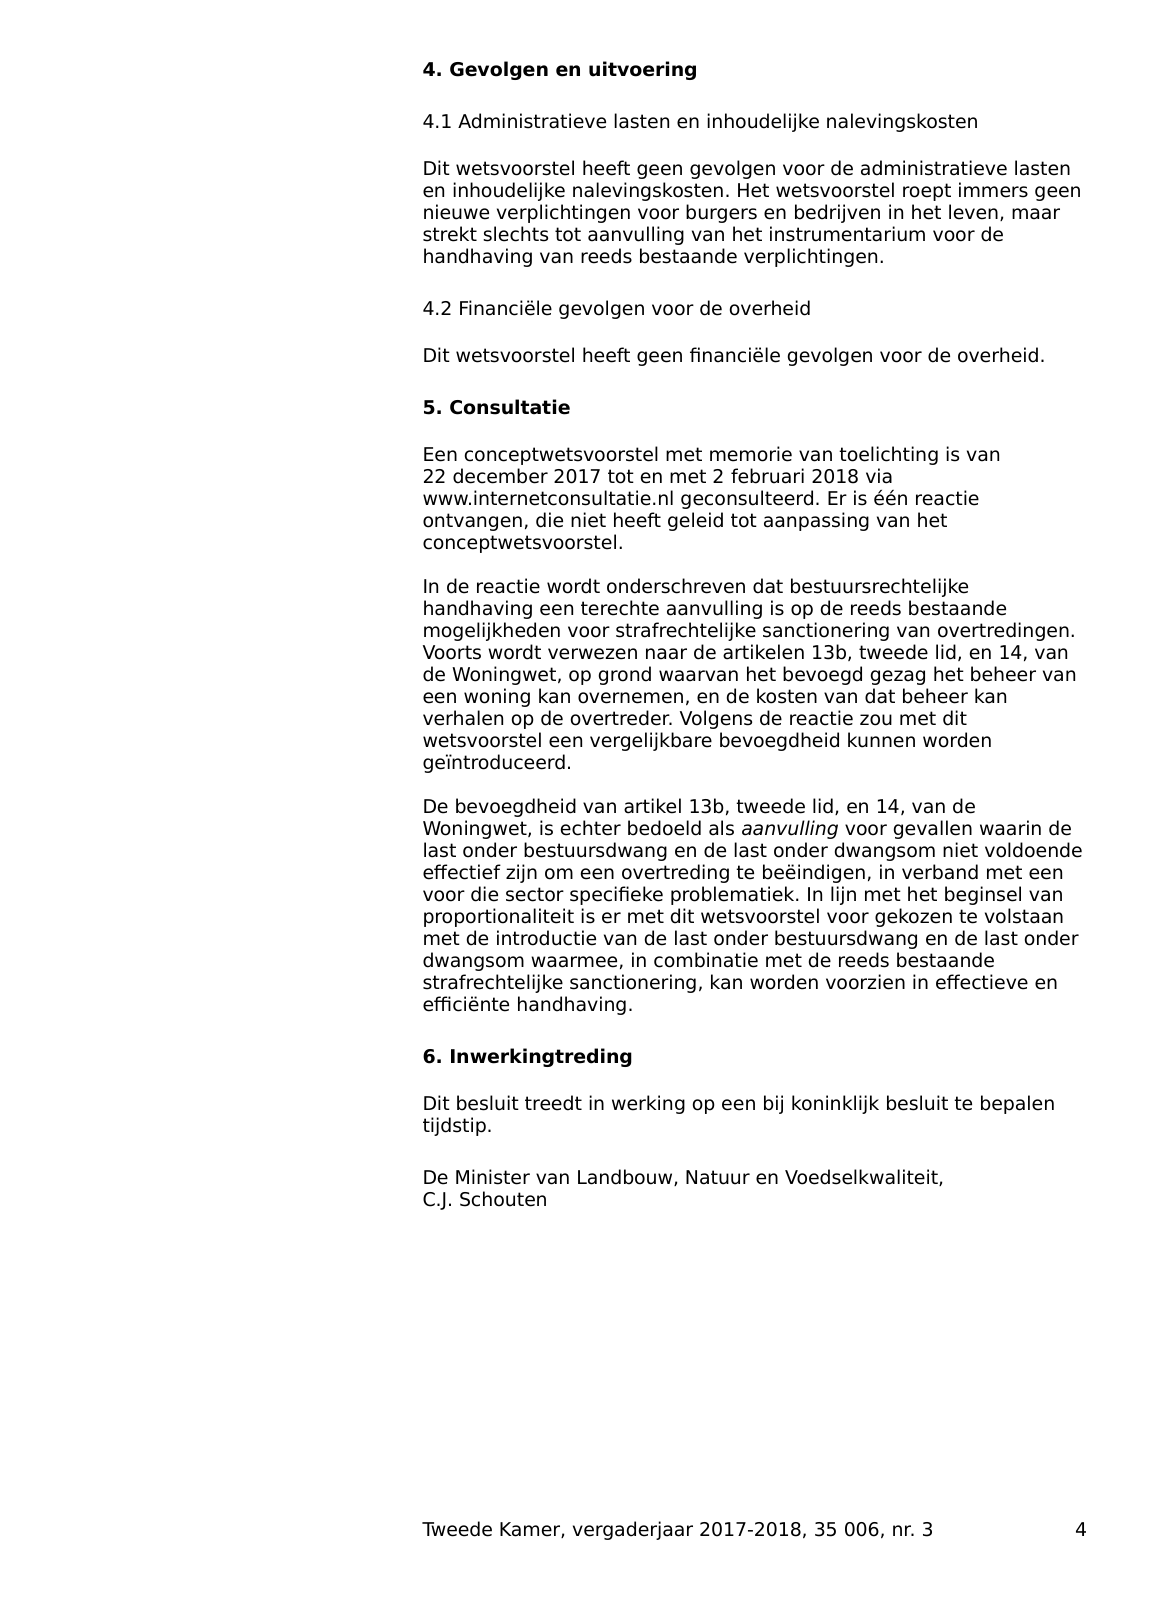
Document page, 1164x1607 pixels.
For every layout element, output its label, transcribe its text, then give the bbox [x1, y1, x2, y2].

subtitle 6. Inwerkingtreding [422, 1046, 1087, 1068]
text Een conceptwetsvoorstel met memorie van toelichting is van 22 december 2017 tot en met 2 februari 2018 via www.internetconsultatie.nl geconsulteerd. Er is één reactie ontvangen, die niet heeft geleid tot aanpassing van het conceptwetsvoorstel. [422, 444, 1087, 554]
text Dit besluit treedt in werking op een bij koninklijk besluit te bepalen tijdstip. [422, 1093, 1087, 1137]
subtitle 5. Consultatie [422, 397, 1087, 419]
text De Minister van Landbouw, Natuur en Voedselkwaliteit, C.J. Schouten [422, 1167, 1087, 1211]
subtitle 4.2 Financiële gevolgen voor de overheid [422, 298, 1087, 320]
subtitle 4. Gevolgen en uitvoering [422, 59, 1087, 81]
text In de reactie wordt onderschreven dat bestuursrechtelijke handhaving een terechte aanvulling is op de reeds bestaande mogelijkheden voor strafrechtelijke sanctionering van overtredingen. Voorts wordt verwezen naar de artikelen 13b, tweede lid, en 14, van de Woningwet, op grond waarvan het bevoegd gezag het beheer van een woning kan overnemen, en de kosten van dat beheer kan verhalen op de overtreder. Volgens de reactie zou met dit wetsvoorstel een vergelijkbare bevoegdheid kunnen worden geïntroduceerd. [422, 576, 1087, 774]
subtitle 4.1 Administratieve lasten en inhoudelijke nalevingskosten [422, 111, 1087, 133]
text De bevoegdheid van artikel 13b, tweede lid, en 14, van de Woningwet, is echter bedoeld als aanvulling voor gevallen waarin de last onder bestuursdwang en de last onder dwangsom niet voldoende effectief zijn om een overtreding te beëindigen, in verband met een voor die sector specifieke problematiek. In lijn met het beginsel van proportionaliteit is er met dit wetsvoorstel voor gekozen te volstaan met de introductie van de last onder bestuursdwang en de last onder dwangsom waarmee, in combinatie met de reeds bestaande strafrechtelijke sanctionering, kan worden voorzien in effectieve en efficiënte handhaving. [422, 796, 1087, 1016]
text Dit wetsvoorstel heeft geen financiële gevolgen voor de overheid. [422, 345, 1087, 367]
text Dit wetsvoorstel heeft geen gevolgen voor de administratieve lasten en inhoudelijke nalevingskosten. Het wetsvoorstel roept immers geen nieuwe verplichtingen voor burgers en bedrijven in het leven, maar strekt slechts tot aanvulling van het instrumentarium voor de handhaving van reeds bestaande verplichtingen. [422, 158, 1087, 268]
